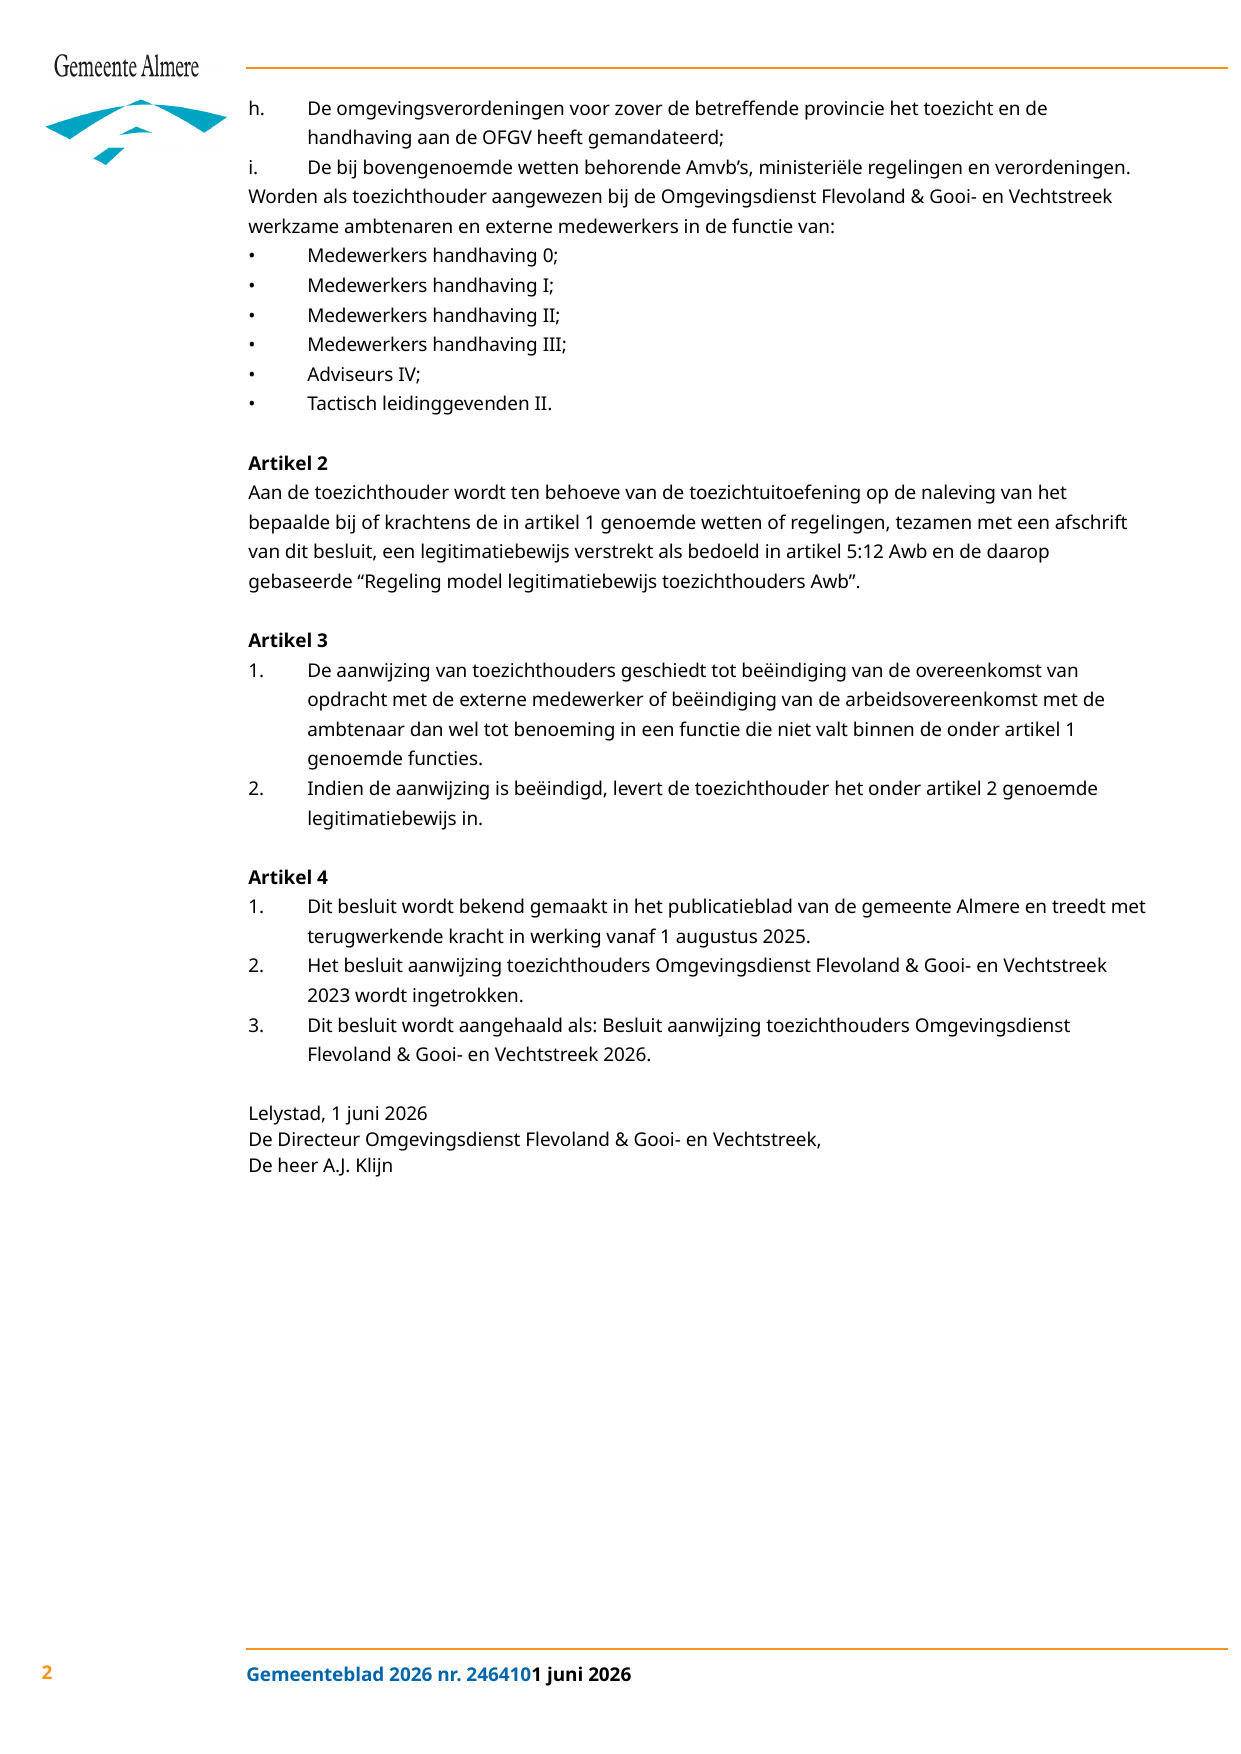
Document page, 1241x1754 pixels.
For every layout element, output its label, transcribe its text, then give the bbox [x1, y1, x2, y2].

list De omgevingsverordeningen voor zover de betreffende provincie het toezicht en de handhaving aan de OFGV heeft gemandateerd; [248, 95, 1152, 150]
list Tactisch leidinggevenden II. [248, 391, 1152, 416]
list Medewerkers handhaving 0; [248, 243, 1152, 268]
list Medewerkers handhaving I; [248, 272, 1152, 298]
list Het besluit aanwijzing toezichthouders Omgevingsdienst Flevoland & Gooi- en Vechtstreek 2023 wordt ingetrokken. [248, 953, 1152, 1008]
text De heer A.J. Klijn [248, 1152, 1152, 1178]
text Artikel 4 [248, 864, 1152, 890]
text Worden als toezichthouder aangewezen bij de Omgevingsdienst Flevoland & Gooi- en Vechtstreek werkzame ambtenaren en externe medewerkers in de functie van: [248, 183, 1152, 239]
text Lelystad, 1 juni 2026 [248, 1101, 1152, 1126]
list Indien de aanwijzing is beëindigd, levert de toezichthouder het onder artikel 2 genoemde legitimatiebewijs in. [248, 775, 1152, 831]
text De Directeur Omgevingsdienst Flevoland & Gooi- en Vechtstreek, [248, 1126, 1152, 1152]
list Medewerkers handhaving III; [248, 331, 1152, 357]
text Aan de toezichthouder wordt ten behoeve van de toezichtuitoefening op de naleving van het bepaalde bij of krachtens de in artikel 1 genoemde wetten of regelingen, tezamen met een afschrift van dit besluit, een legitimatiebewijs verstrekt als bedoeld in artikel 5:12 Awb en de daarop gebaseerde “Regeling model legitimatiebewijs toezichthouders Awb”. [248, 479, 1152, 594]
list De bij bovengenoemde wetten behorende Amvb’s, ministeriële regelingen en verordeningen. [248, 154, 1152, 180]
list Adviseurs IV; [248, 361, 1152, 387]
text Artikel 2 [248, 450, 1152, 476]
list Medewerkers handhaving II; [248, 302, 1152, 328]
list De aanwijzing van toezichthouders geschiedt tot beëindiging van de overeenkomst van opdracht met de externe medewerker of beëindiging van de arbeidsovereenkomst met de ambtenaar dan wel tot benoeming in een functie die niet valt binnen de onder artikel 1 genoemde functies. [248, 657, 1152, 771]
list Dit besluit wordt aangehaald als: Besluit aanwijzing toezichthouders Omgevingsdienst Flevoland & Gooi- en Vechtstreek 2026. [248, 1012, 1152, 1067]
list Dit besluit wordt bekend gemaakt in het publicatieblad van de gemeente Almere en treedt met terugwerkende kracht in werking vanaf 1 augustus 2025. [248, 893, 1152, 949]
text Artikel 3 [248, 627, 1152, 653]
picture [41, 47, 231, 172]
